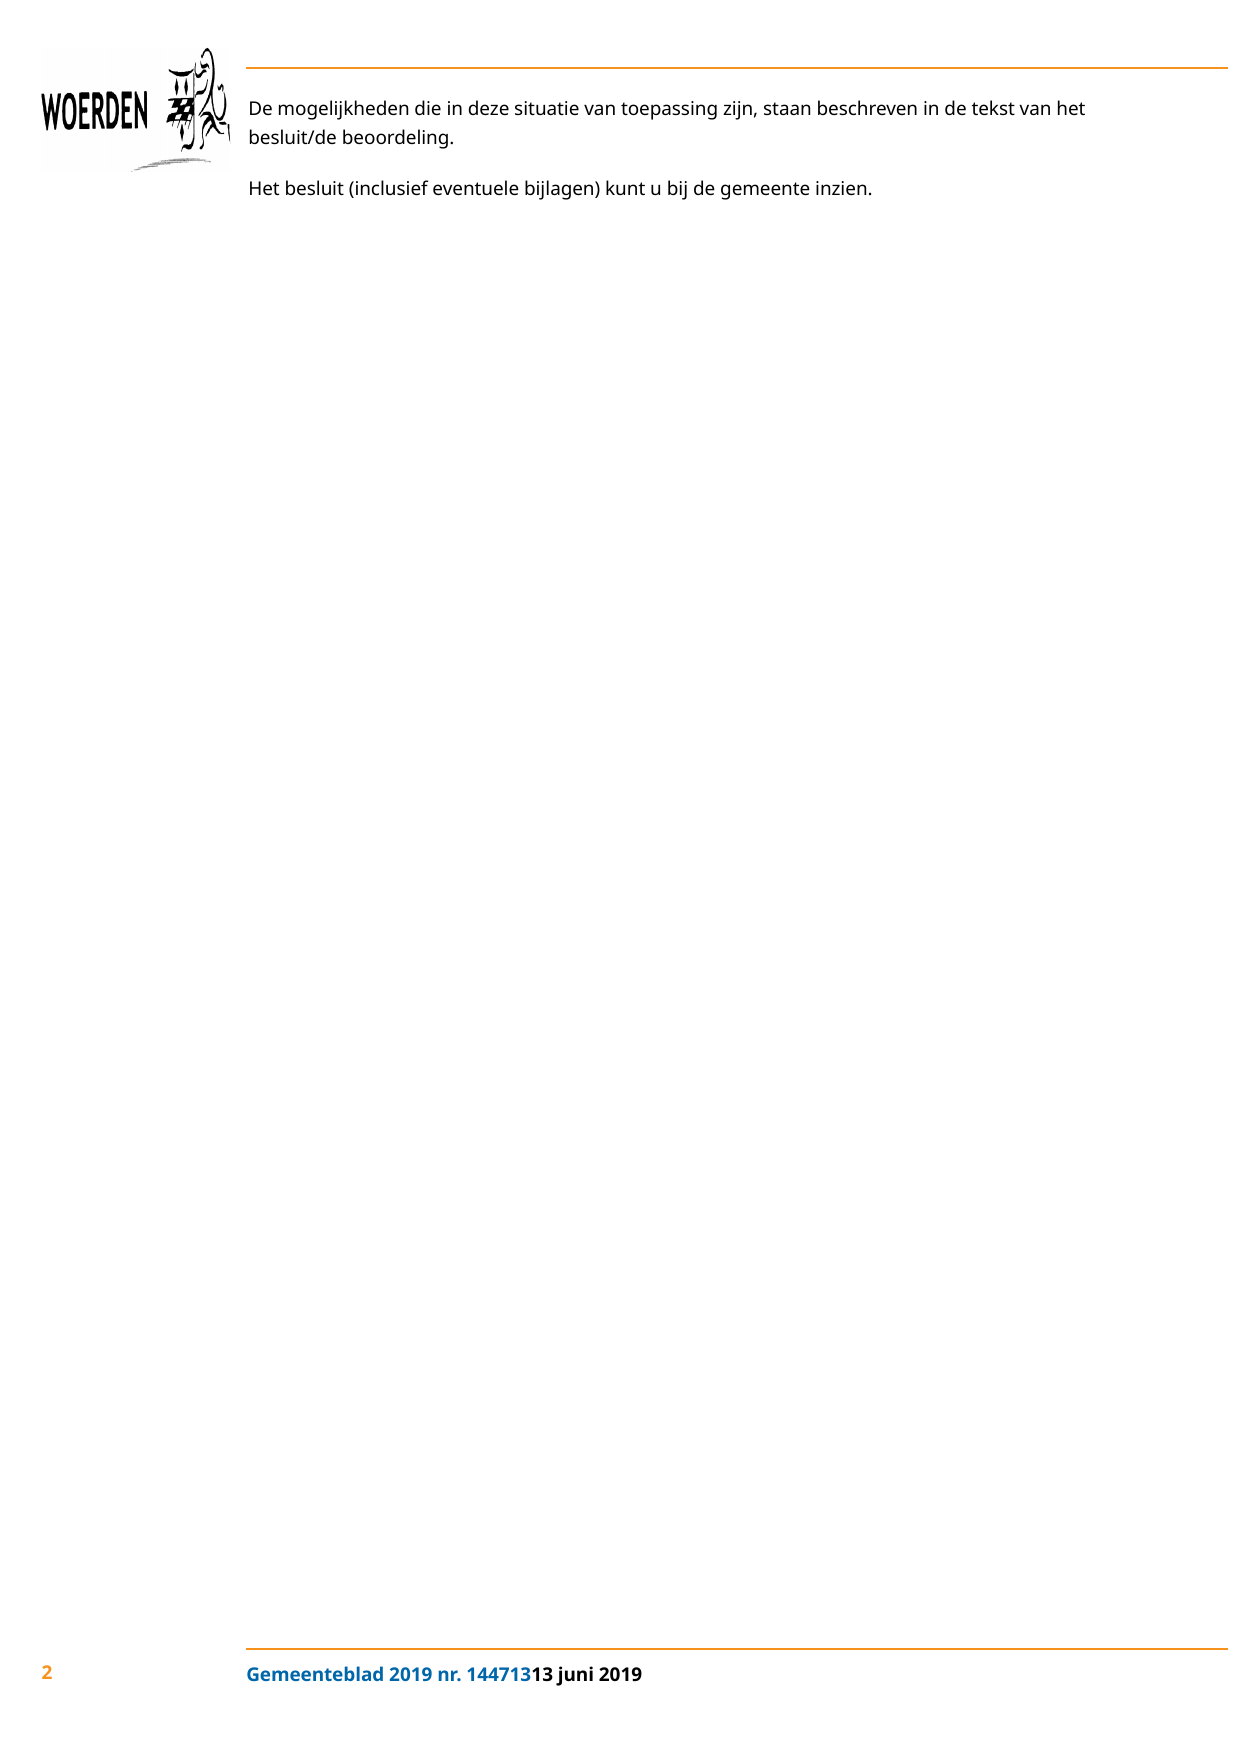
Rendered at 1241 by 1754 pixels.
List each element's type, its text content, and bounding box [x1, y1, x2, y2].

text De mogelijkheden die in deze situatie van toepassing zijn, staan beschreven in de tekst van het besluit/de beoordeling. [248, 95, 1152, 150]
picture [41, 47, 231, 172]
text Het besluit (inclusief eventuele bijlagen) kunt u bij de gemeente inzien. [248, 175, 1152, 201]
